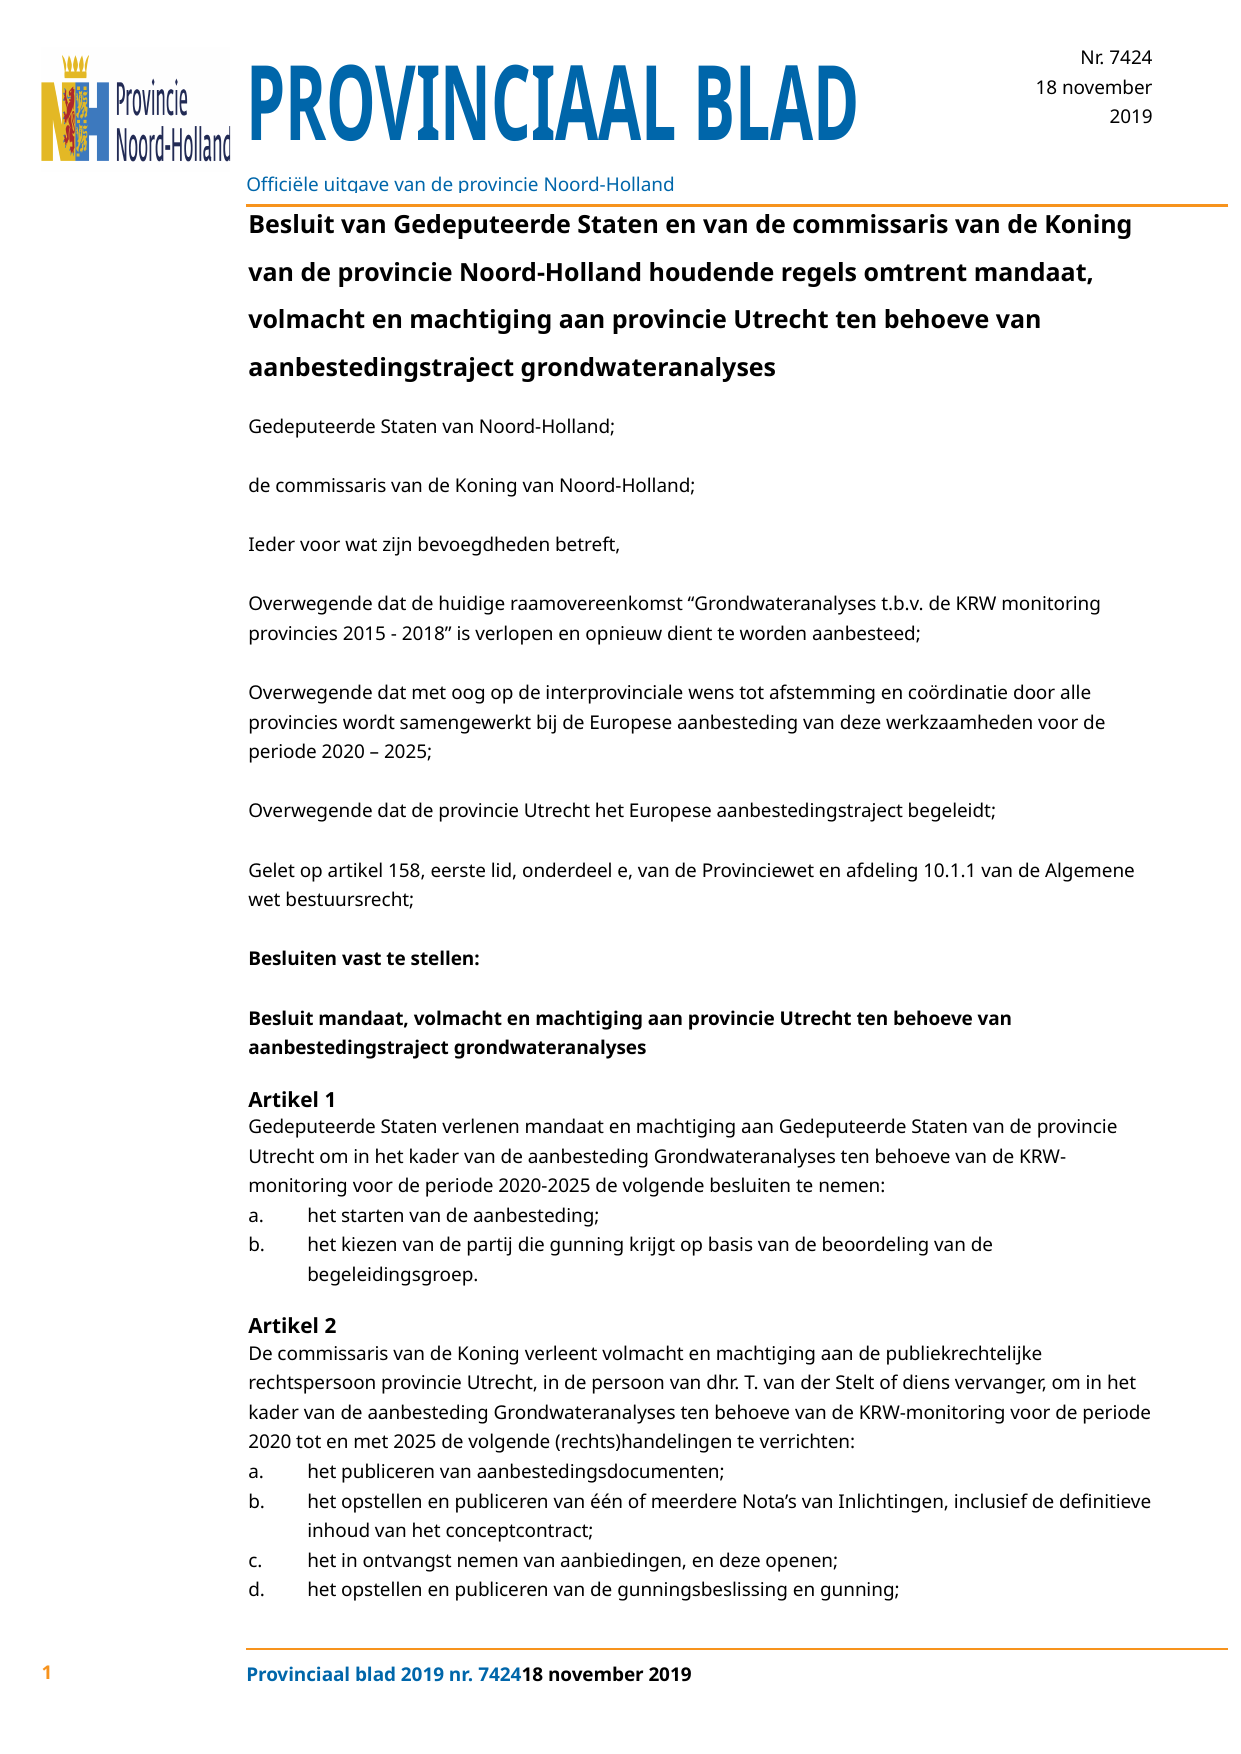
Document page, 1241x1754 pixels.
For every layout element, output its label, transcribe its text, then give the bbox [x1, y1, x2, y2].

list het opstellen en publiceren van één of meerdere Nota’s van Inlichtingen, inclusief de definitieve inhoud van het conceptcontract; [248, 1488, 1152, 1543]
list het in ontvangst nemen van aanbiedingen, en deze openen; [248, 1547, 1152, 1573]
text Besluit mandaat, volmacht en machtiging aan provincie Utrecht ten behoeve van aanbestedingstraject grondwateranalyses [248, 1005, 1152, 1060]
text Artikel 1 [248, 1085, 1152, 1113]
text Gelet op artikel 158, eerste lid, onderdeel e, van de Provinciewet en afdeling 10.1.1 van de Algemene wet bestuursrecht; [248, 857, 1152, 912]
text Gedeputeerde Staten van Noord-Holland; [248, 413, 1152, 439]
list het publiceren van aanbestedingsdocumenten; [248, 1458, 1152, 1484]
picture [41, 47, 231, 172]
list het opstellen en publiceren van de gunningsbeslissing en gunning; [248, 1577, 1152, 1602]
text Overwegende dat de provincie Utrecht het Europese aanbestedingstraject begeleidt; [248, 798, 1152, 823]
text Besluit van Gedeputeerde Staten en van de commissaris van de Koning van de provincie Noord-Holland houdende regels omtrent mandaat, volmacht en machtiging aan provincie Utrecht ten behoeve van aanbestedingstraject grondwateranalyses [248, 207, 1152, 384]
text Besluiten vast te stellen: [248, 946, 1152, 971]
list het kiezen van de partij die gunning krijgt op basis van de beoordeling van de begeleidingsgroep. [248, 1232, 1152, 1287]
text Artikel 2 [248, 1312, 1152, 1340]
text Overwegende dat met oog op de interprovinciale wens tot afstemming en coördinatie door alle provincies wordt samengewerkt bij de Europese aanbesteding van deze werkzaamheden voor de periode 2020 – 2025; [248, 679, 1152, 764]
text De commissaris van de Koning verleent volmacht en machtiging aan de publiekrechtelijke rechtspersoon provincie Utrecht, in de persoon van dhr. T. van der Stelt of diens vervanger, om in het kader van de aanbesteding Grondwateranalyses ten behoeve van de KRW-monitoring voor de periode 2020 tot en met 2025 de volgende (rechts)handelingen te verrichten: [248, 1340, 1152, 1454]
list het starten van de aanbesteding; [248, 1202, 1152, 1228]
text Overwegende dat de huidige raamovereenkomst “Grondwateranalyses t.b.v. de KRW monitoring provincies 2015 - 2018” is verlopen en opnieuw dient te worden aanbesteed; [248, 591, 1152, 646]
text Gedeputeerde Staten verlenen mandaat en machtiging aan Gedeputeerde Staten van de provincie Utrecht om in het kader van de aanbesteding Grondwateranalyses ten behoeve van de KRW-monitoring voor de periode 2020-2025 de volgende besluiten te nemen: [248, 1113, 1152, 1198]
text de commissaris van de Koning van Noord-Holland; [248, 472, 1152, 498]
text Ieder voor wat zijn bevoegdheden betreft, [248, 531, 1152, 557]
